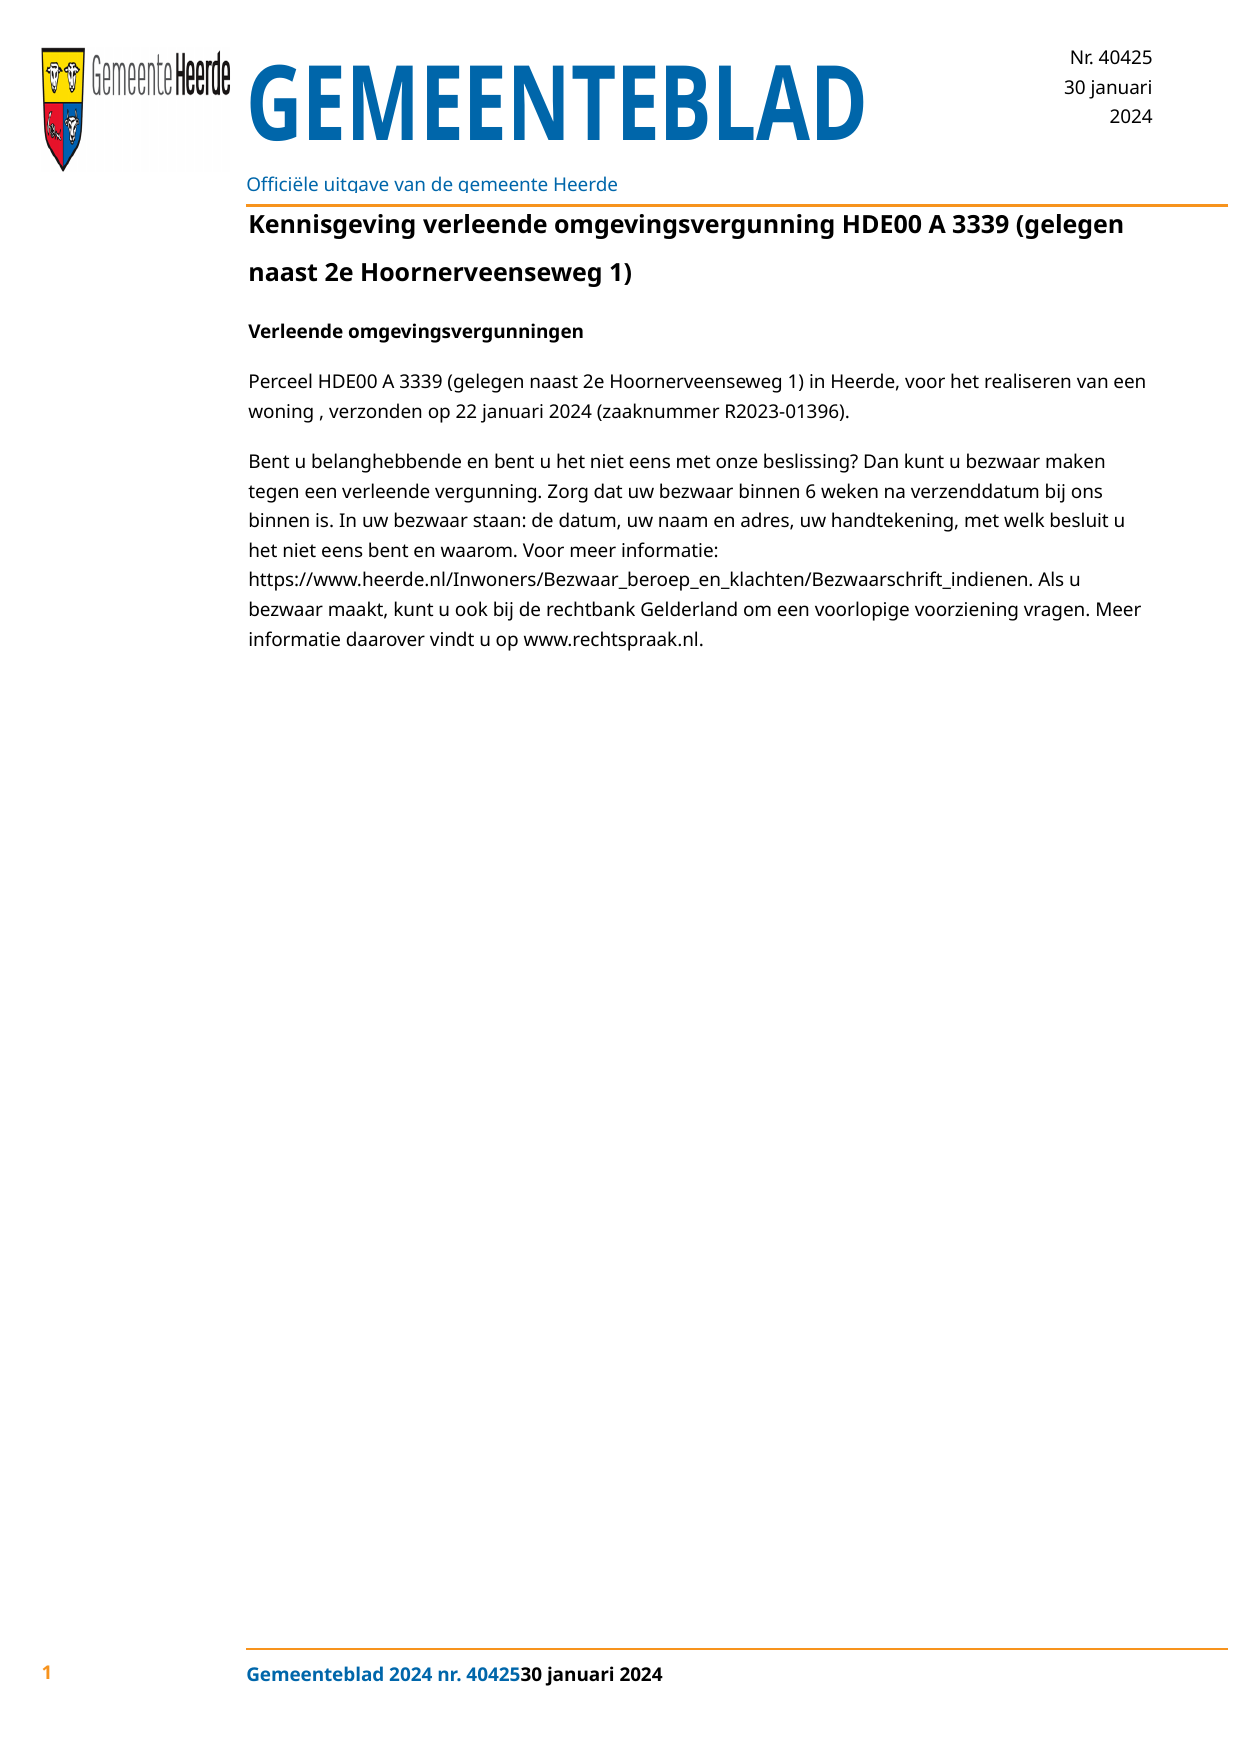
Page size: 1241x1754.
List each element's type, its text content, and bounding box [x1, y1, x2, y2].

text Verleende omgevingsvergunningen [248, 318, 1152, 344]
text Bent u belanghebbende en bent u het niet eens met onze beslissing? Dan kunt u bezwaar maken tegen een verleende vergunning. Zorg dat uw bezwaar binnen 6 weken na verzenddatum bij ons binnen is. In uw bezwaar staan: de datum, uw naam en adres, uw handtekening, met welk besluit u het niet eens bent en waarom. Voor meer informatie: https://www.heerde.nl/Inwoners/Bezwaar_beroep_en_klachten/Bezwaarschrift_indienen. Als u bezwaar maakt, kunt u ook bij de rechtbank Gelderland om een voorlopige voorziening vragen. Meer informatie daarover vindt u op www.rechtspraak.nl. [248, 448, 1152, 652]
text Perceel HDE00 A 3339 (gelegen naast 2e Hoornerveenseweg 1) in Heerde, voor het realiseren van een woning , verzonden op 22 januari 2024 (zaaknummer R2023-01396). [248, 368, 1152, 424]
text Kennisgeving verleende omgevingsvergunning HDE00 A 3339 (gelegen naast 2e Hoornerveenseweg 1) [248, 207, 1152, 288]
picture [41, 47, 231, 172]
